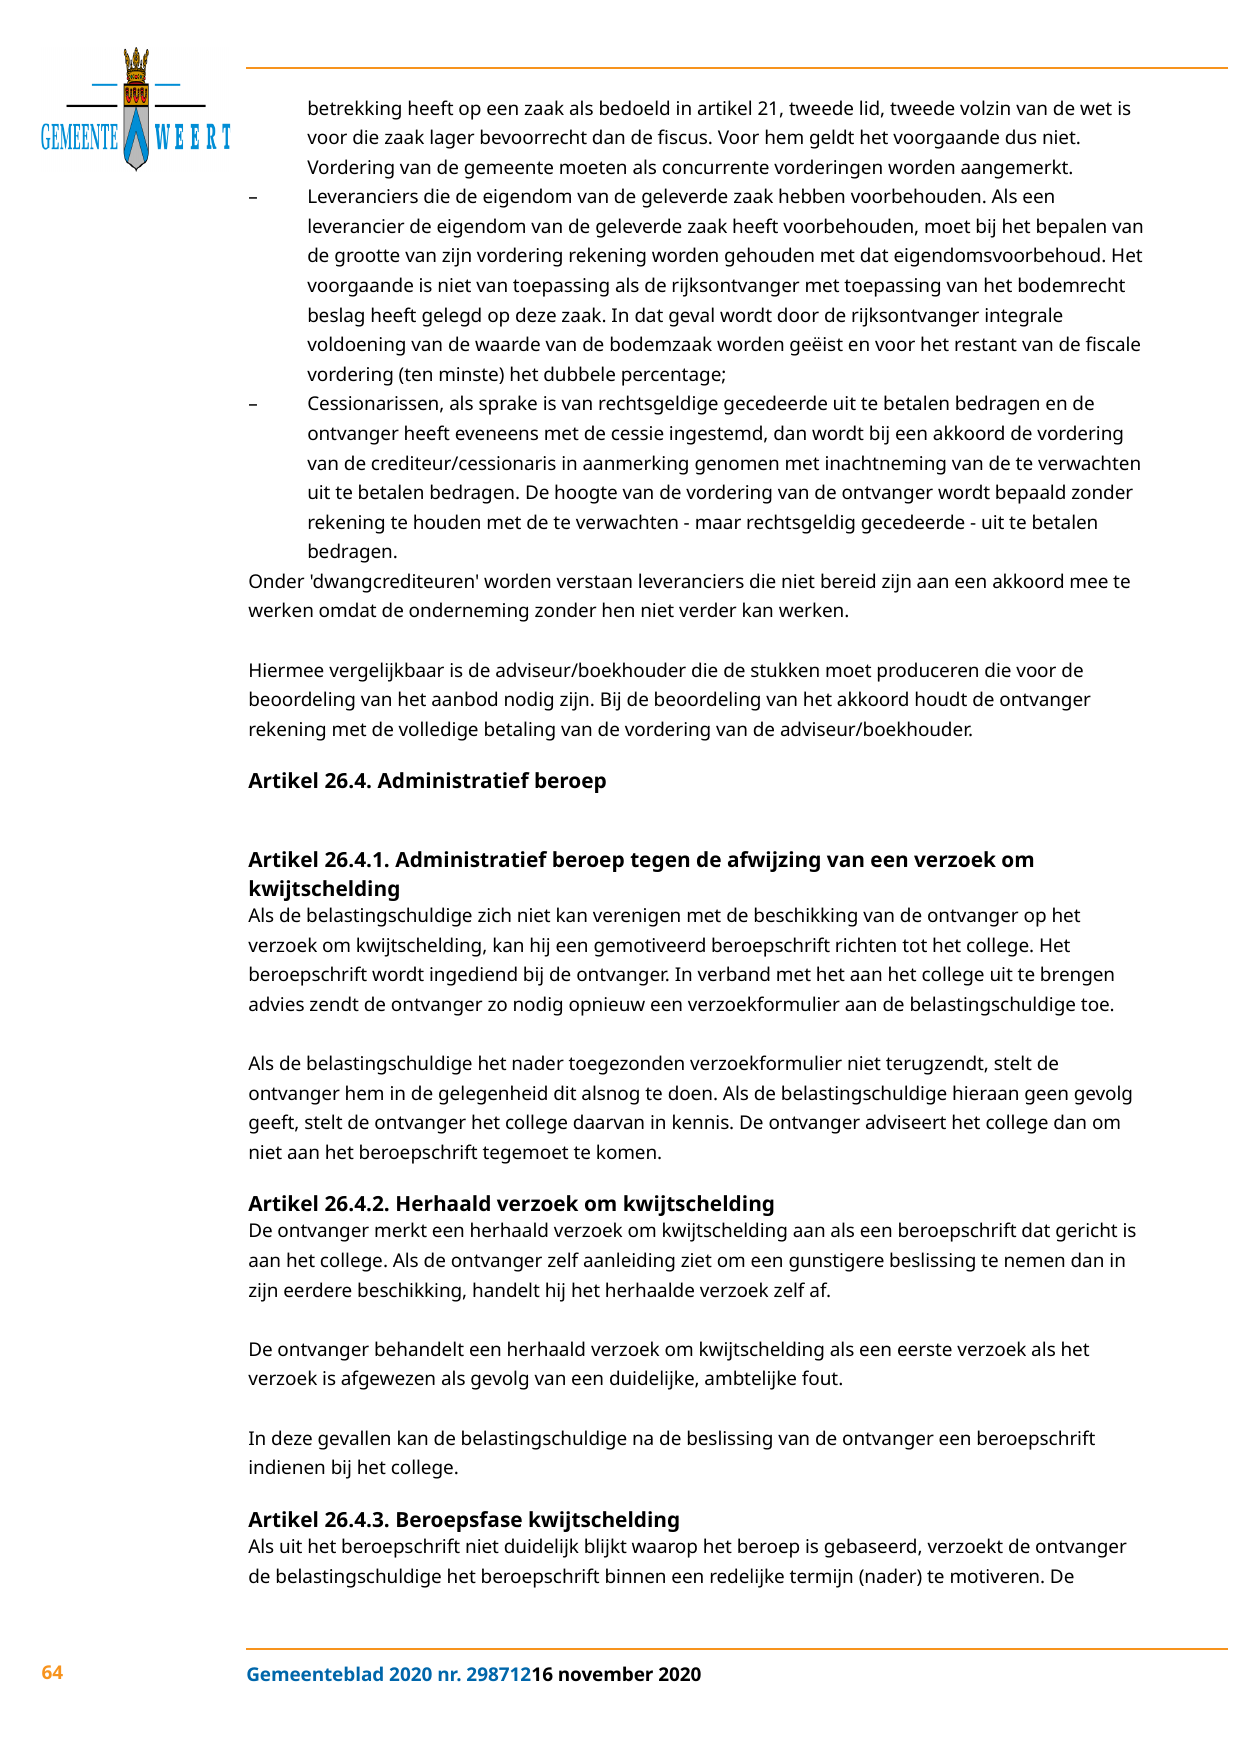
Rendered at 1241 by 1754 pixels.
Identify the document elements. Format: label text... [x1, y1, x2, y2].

text Als de belastingschuldige het nader toegezonden verzoekformulier niet terugzendt, stelt de ontvanger hem in de gelegenheid dit alsnog te doen. Als de belastingschuldige hieraan geen gevolg geeft, stelt de ontvanger het college daarvan in kennis. De ontvanger adviseert het college dan om niet aan het beroepschrift tegemoet te komen. [248, 1050, 1152, 1164]
text Artikel 26.4.3. Beroepsfase kwijtschelding [248, 1505, 1152, 1533]
text Als de belastingschuldige zich niet kan verenigen met de beschikking van de ontvanger op het verzoek om kwijtschelding, kan hij een gemotiveerd beroepschrift richten tot het college. Het beroepschrift wordt ingediend bij de ontvanger. In verband met het aan het college uit te brengen advies zendt de ontvanger zo nodig opnieuw een verzoekformulier aan de belastingschuldige toe. [248, 902, 1152, 1017]
text De ontvanger behandelt een herhaald verzoek om kwijtschelding als een eerste verzoek als het verzoek is afgewezen als gevolg van een duidelijke, ambtelijke fout. [248, 1336, 1152, 1391]
picture [41, 47, 231, 172]
text Artikel 26.4.1. Administratief beroep tegen de afwijzing van een verzoek om kwijtschelding [248, 845, 1152, 902]
text Onder 'dwangcrediteuren' worden verstaan leveranciers die niet bereid zijn aan een akkoord mee te werken omdat de onderneming zonder hen niet verder kan werken. [248, 568, 1152, 623]
list Leveranciers die de eigendom van de geleverde zaak hebben voorbehouden. Als een leverancier de eigendom van de geleverde zaak heeft voorbehouden, moet bij het bepalen van de grootte van zijn vordering rekening worden gehouden met dat eigendomsvoorbehoud. Het voorgaande is niet van toepassing als de rijksontvanger met toepassing van het bodemrecht beslag heeft gelegd op deze zaak. In dat geval wordt door de rijksontvanger integrale voldoening van de waarde van de bodemzaak worden geëist en voor het restant van de fiscale vordering (ten minste) het dubbele percentage; [248, 183, 1152, 387]
list betrekking heeft op een zaak als bedoeld in artikel 21, tweede lid, tweede volzin van de wet is voor die zaak lager bevoorrecht dan de fiscus. Voor hem geldt het voorgaande dus niet. Vordering van de gemeente moeten als concurrente vorderingen worden aangemerkt. [248, 95, 1152, 180]
text Als uit het beroepschrift niet duidelijk blijkt waarop het beroep is gebaseerd, verzoekt de ontvanger de belastingschuldige het beroepschrift binnen een redelijke termijn (nader) te motiveren. De [248, 1533, 1152, 1588]
text De ontvanger merkt een herhaald verzoek om kwijtschelding aan als een beroepschrift dat gericht is aan het college. Als de ontvanger zelf aanleiding ziet om een gunstigere beslissing te nemen dan in zijn eerdere beschikking, handelt hij het herhaalde verzoek zelf af. [248, 1218, 1152, 1303]
list Cessionarissen, als sprake is van rechtsgeldige gecedeerde uit te betalen bedragen en de ontvanger heeft eveneens met de cessie ingestemd, dan wordt bij een akkoord de vordering van de crediteur/cessionaris in aanmerking genomen met inachtneming van de te verwachten uit te betalen bedragen. De hoogte van de vordering van de ontvanger wordt bepaald zonder rekening te houden met de te verwachten - maar rechtsgeldig gecedeerde - uit te betalen bedragen. [248, 391, 1152, 564]
text Artikel 26.4.2. Herhaald verzoek om kwijtschelding [248, 1189, 1152, 1218]
text In deze gevallen kan de belastingschuldige na de beslissing van de ontvanger een beroepschrift indienen bij het college. [248, 1425, 1152, 1480]
text Hiermee vergelijkbaar is de adviseur/boekhouder die de stukken moet produceren die voor de beoordeling van het aanbod nodig zijn. Bij de beoordeling van het akkoord houdt de ontvanger rekening met de volledige betaling van de vordering van de adviseur/boekhouder. [248, 657, 1152, 742]
text Artikel 26.4. Administratief beroep [248, 766, 1152, 795]
